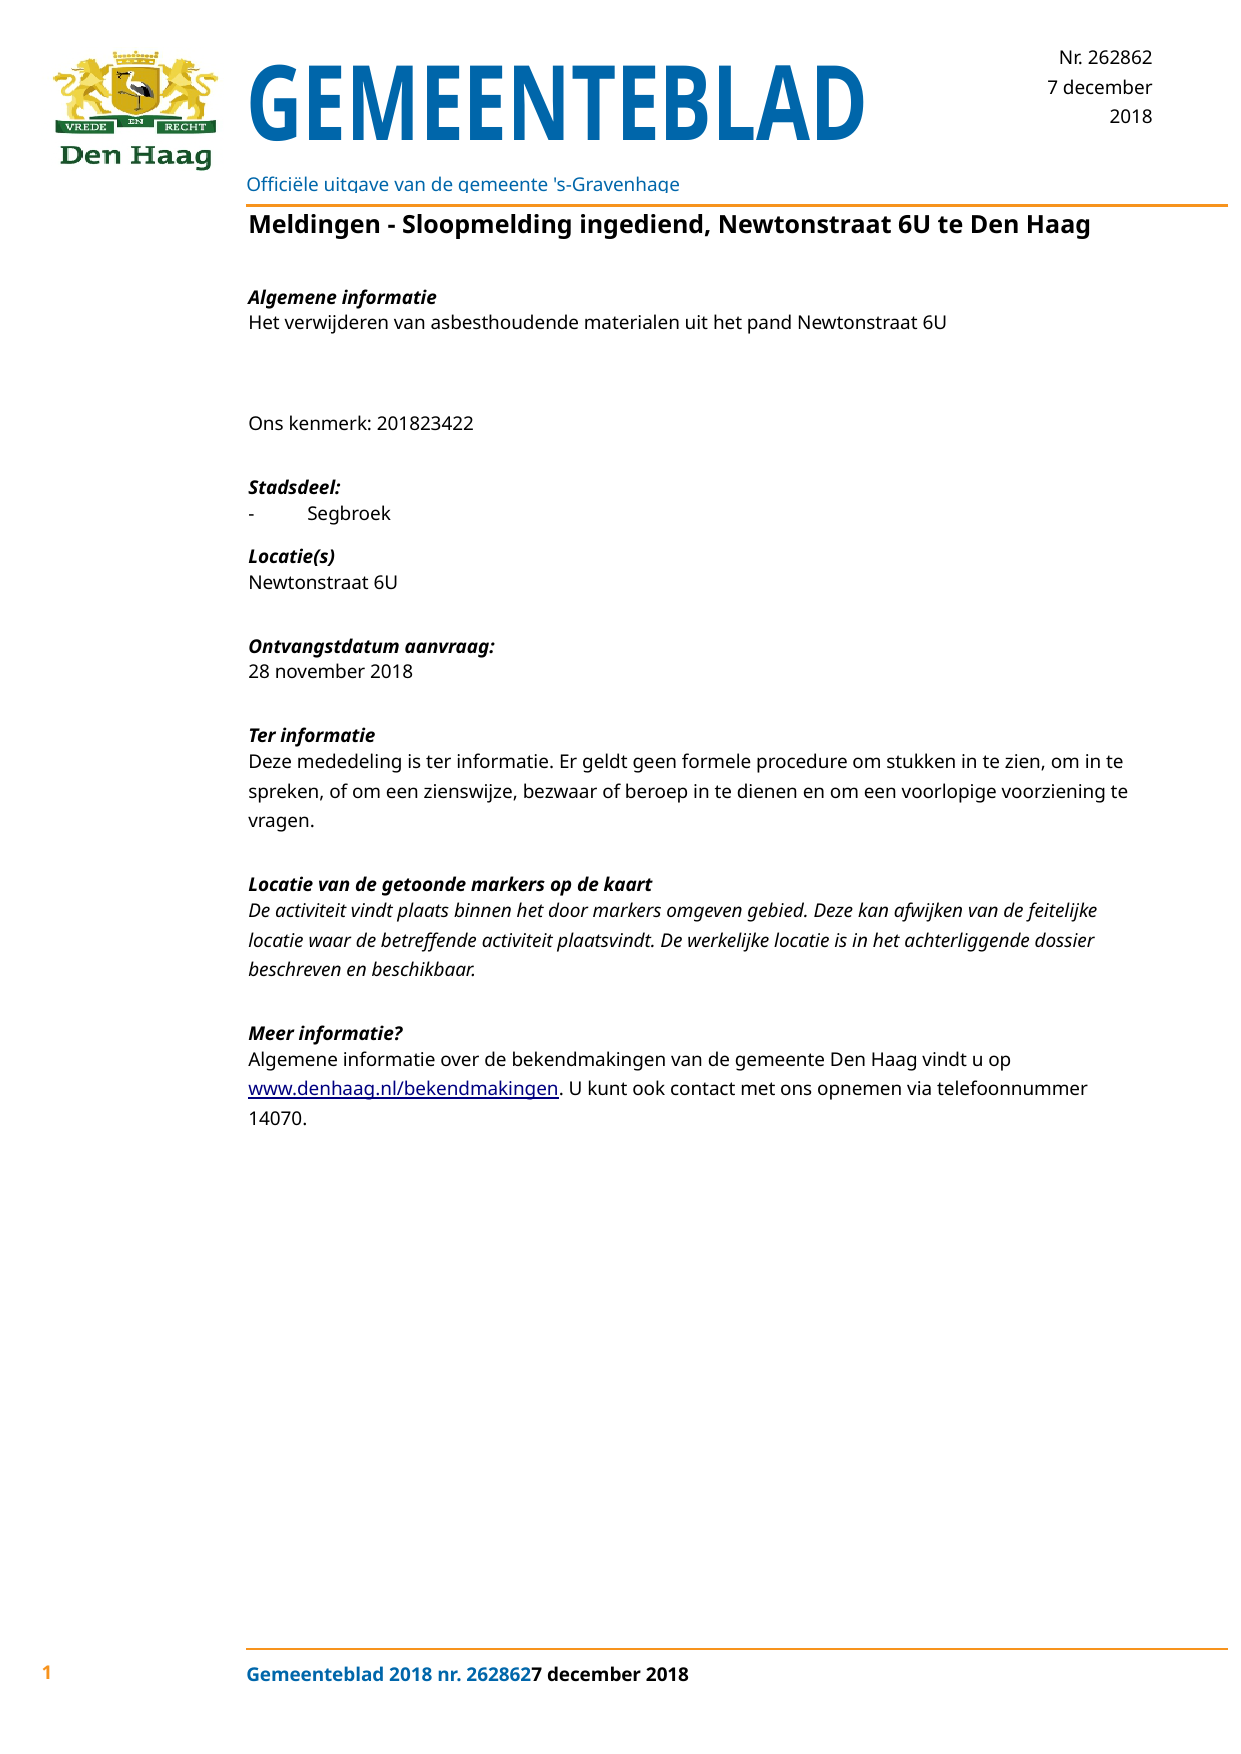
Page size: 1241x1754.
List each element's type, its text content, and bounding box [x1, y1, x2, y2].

text Het verwijderen van asbesthoudende materialen uit het pand Newtonstraat 6U [248, 309, 1152, 335]
text Algemene informatie over de bekendmakingen van de gemeente Den Haag vindt u op www.denhaag.nl/bekendmakingen. U kunt ook contact met ons opnemen via telefoonnummer 14070. [248, 1046, 1152, 1131]
text Ontvangstdatum aanvraag: [248, 633, 1152, 659]
text Stadsdeel: [248, 474, 1152, 500]
text Meldingen - Sloopmelding ingediend, Newtonstraat 6U te Den Haag [248, 207, 1152, 241]
text 28 november 2018 [248, 659, 1152, 684]
picture [41, 47, 231, 172]
text Locatie van de getoonde markers op de kaart [248, 871, 1152, 897]
text Ons kenmerk: 201823422 [248, 410, 1152, 436]
text Meer informatie? [248, 1020, 1152, 1046]
text De activiteit vindt plaats binnen het door markers omgeven gebied. Deze kan afwijken van de feitelijke locatie waar de betreffende activiteit plaatsvindt. De werkelijke locatie is in het achterliggende dossier beschreven en beschikbaar. [248, 897, 1152, 982]
text Deze mededeling is ter informatie. Er geldt geen formele procedure om stukken in te zien, om in te spreken, of om een zienswijze, bezwaar of beroep in te dienen en om een voorlopige voorziening te vragen. [248, 748, 1152, 833]
text Newtonstraat 6U [248, 569, 1152, 595]
text Locatie(s) [248, 543, 1152, 569]
text Algemene informatie [248, 284, 1152, 309]
list Segbroek [248, 500, 1152, 526]
text Ter informatie [248, 723, 1152, 748]
